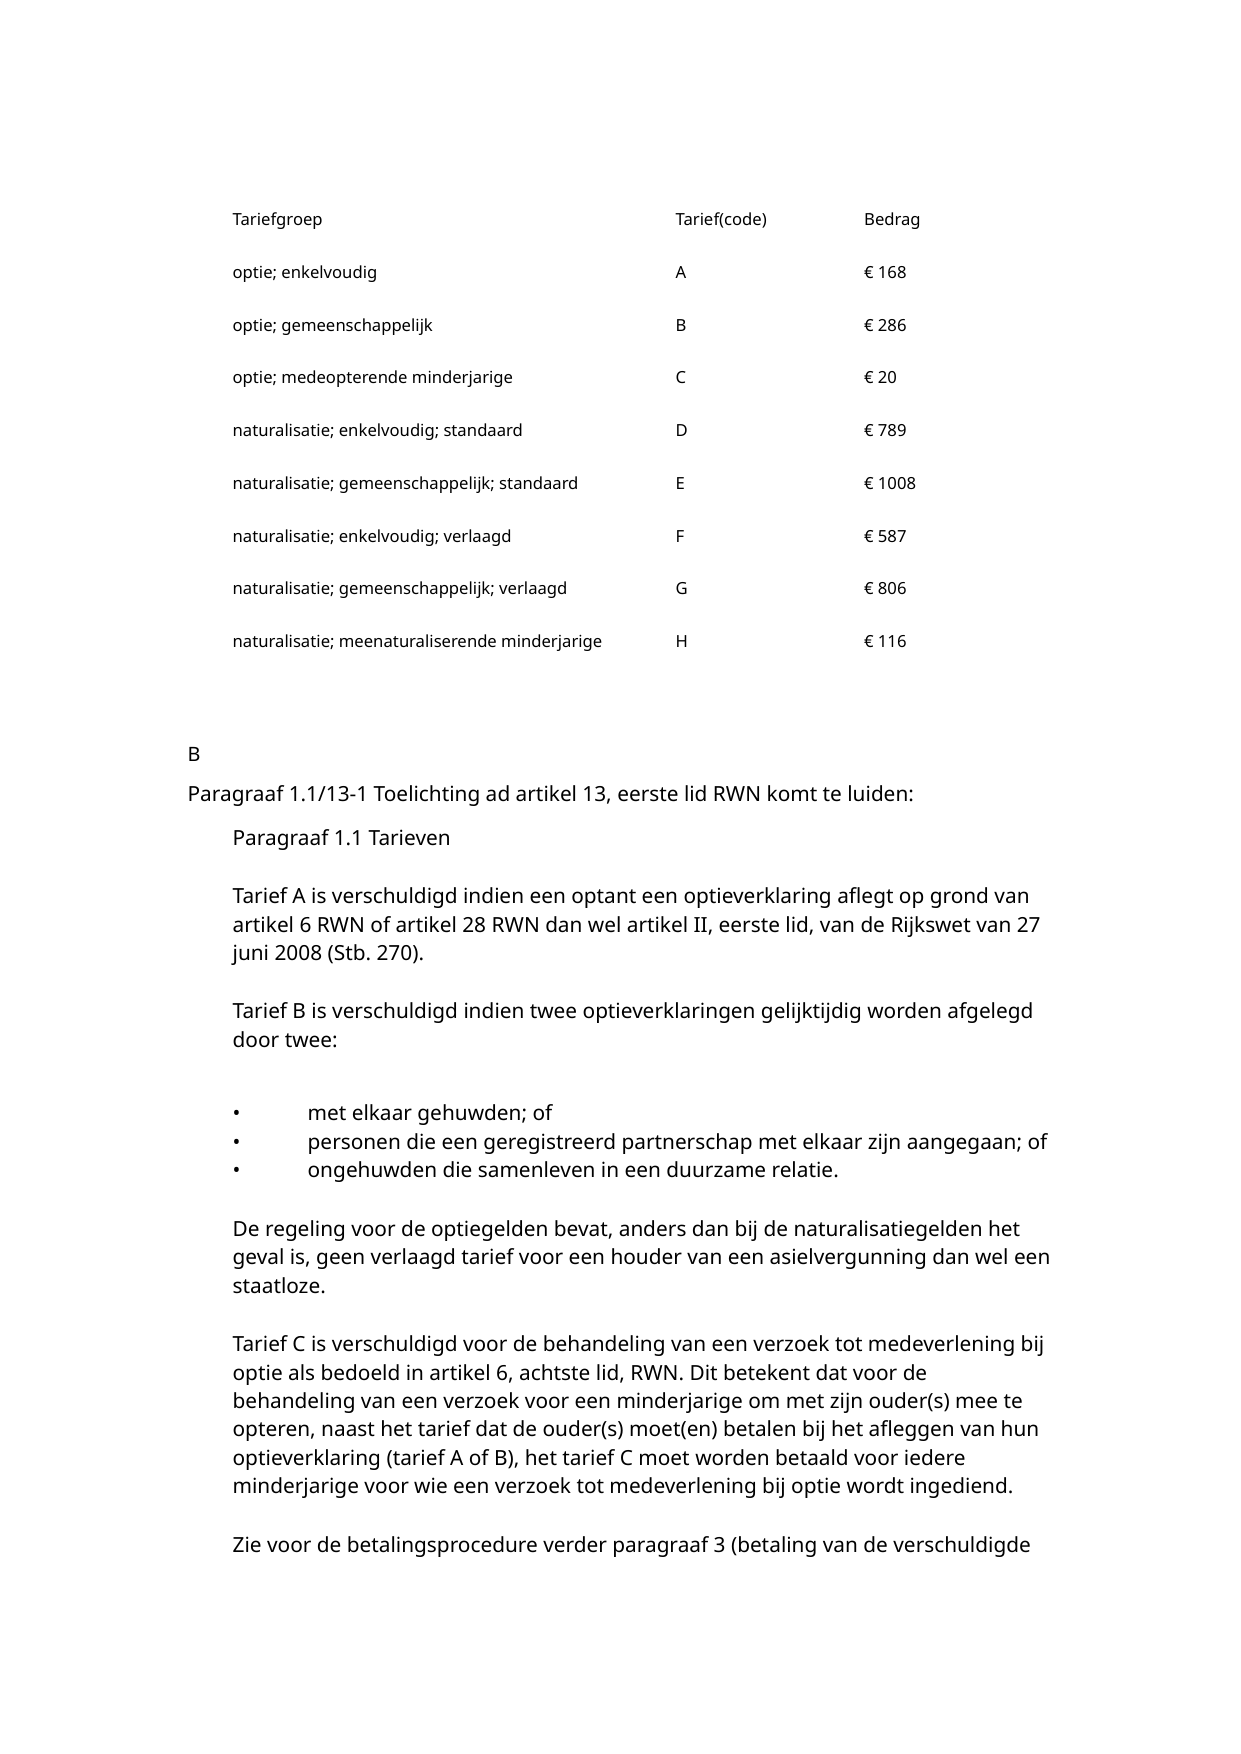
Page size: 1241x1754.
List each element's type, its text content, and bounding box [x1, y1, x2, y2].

table_cell € 116 [864, 630, 1053, 682]
table_cell € 789 [864, 419, 1053, 471]
table_cell optie; gemeenschappelijk [233, 313, 675, 366]
table_cell optie; medeopterende minderjarige [233, 366, 675, 419]
table_cell naturalisatie; enkelvoudig; standaard [233, 419, 675, 471]
subtitle Paragraaf 1.1 Tarieven [232, 823, 1053, 851]
table_cell € 168 [864, 261, 1053, 313]
text Tarief B is verschuldigd indien twee optieverklaringen gelijktijdig worden afgelegd door twee: [232, 997, 1053, 1053]
text De regeling voor de optiegelden bevat, anders dan bij de naturalisatiegelden het geval is, geen verlaagd tarief voor een houder van een asielvergunning dan wel een staatloze. [232, 1214, 1053, 1299]
text Paragraaf 1.1/13-1 Toelichting ad artikel 13, eerste lid RWN komt te luiden: [187, 779, 1053, 808]
list ongehuwden die samenleven in een duurzame relatie. [232, 1155, 1053, 1184]
table_cell C [675, 366, 864, 419]
table_cell € 587 [864, 524, 1053, 577]
table_cell € 20 [864, 366, 1053, 419]
table_cell H [675, 630, 864, 682]
table_header Tariefgroep [233, 208, 675, 261]
table_cell € 286 [864, 313, 1053, 366]
table_header Bedrag [864, 208, 1053, 261]
table_cell F [675, 524, 864, 577]
table_cell D [675, 419, 864, 471]
table_cell naturalisatie; meenaturaliserende minderjarige [233, 630, 675, 682]
table_cell G [675, 577, 864, 629]
text B [187, 741, 1053, 768]
text Tarief C is verschuldigd voor de behandeling van een verzoek tot medeverlening bij optie als bedoeld in artikel 6, achtste lid, RWN. Dit betekent dat voor de behandeling van een verzoek voor een minderjarige om met zijn ouder(s) mee te opteren, naast het tarief dat de ouder(s) moet(en) betalen bij het afleggen van hun optieverklaring (tarief A of B), het tarief C moet worden betaald voor iedere minderjarige voor wie een verzoek tot medeverlening bij optie wordt ingediend. [232, 1329, 1053, 1500]
table_cell naturalisatie; gemeenschappelijk; verlaagd [233, 577, 675, 629]
table_cell B [675, 313, 864, 366]
table_cell optie; enkelvoudig [233, 261, 675, 313]
table_cell € 1008 [864, 471, 1053, 524]
table_header Tarief(code) [675, 208, 864, 261]
table_cell naturalisatie; enkelvoudig; verlaagd [233, 524, 675, 577]
text Zie voor de betalingsprocedure verder paragraaf 3 (betaling van de verschuldigde [232, 1530, 1053, 1558]
table_cell € 806 [864, 577, 1053, 629]
table_cell E [675, 471, 864, 524]
table_cell A [675, 261, 864, 313]
list met elkaar gehuwden; of [232, 1098, 1053, 1127]
list personen die een geregistreerd partnerschap met elkaar zijn aangegaan; of [232, 1127, 1053, 1155]
text Tarief A is verschuldigd indien een optant een optieverklaring aflegt op grond van artikel 6 RWN of artikel 28 RWN dan wel artikel II, eerste lid, van de Rijkswet van 27 juni 2008 (Stb. 270). [232, 881, 1053, 967]
table_cell naturalisatie; gemeenschappelijk; standaard [233, 471, 675, 524]
